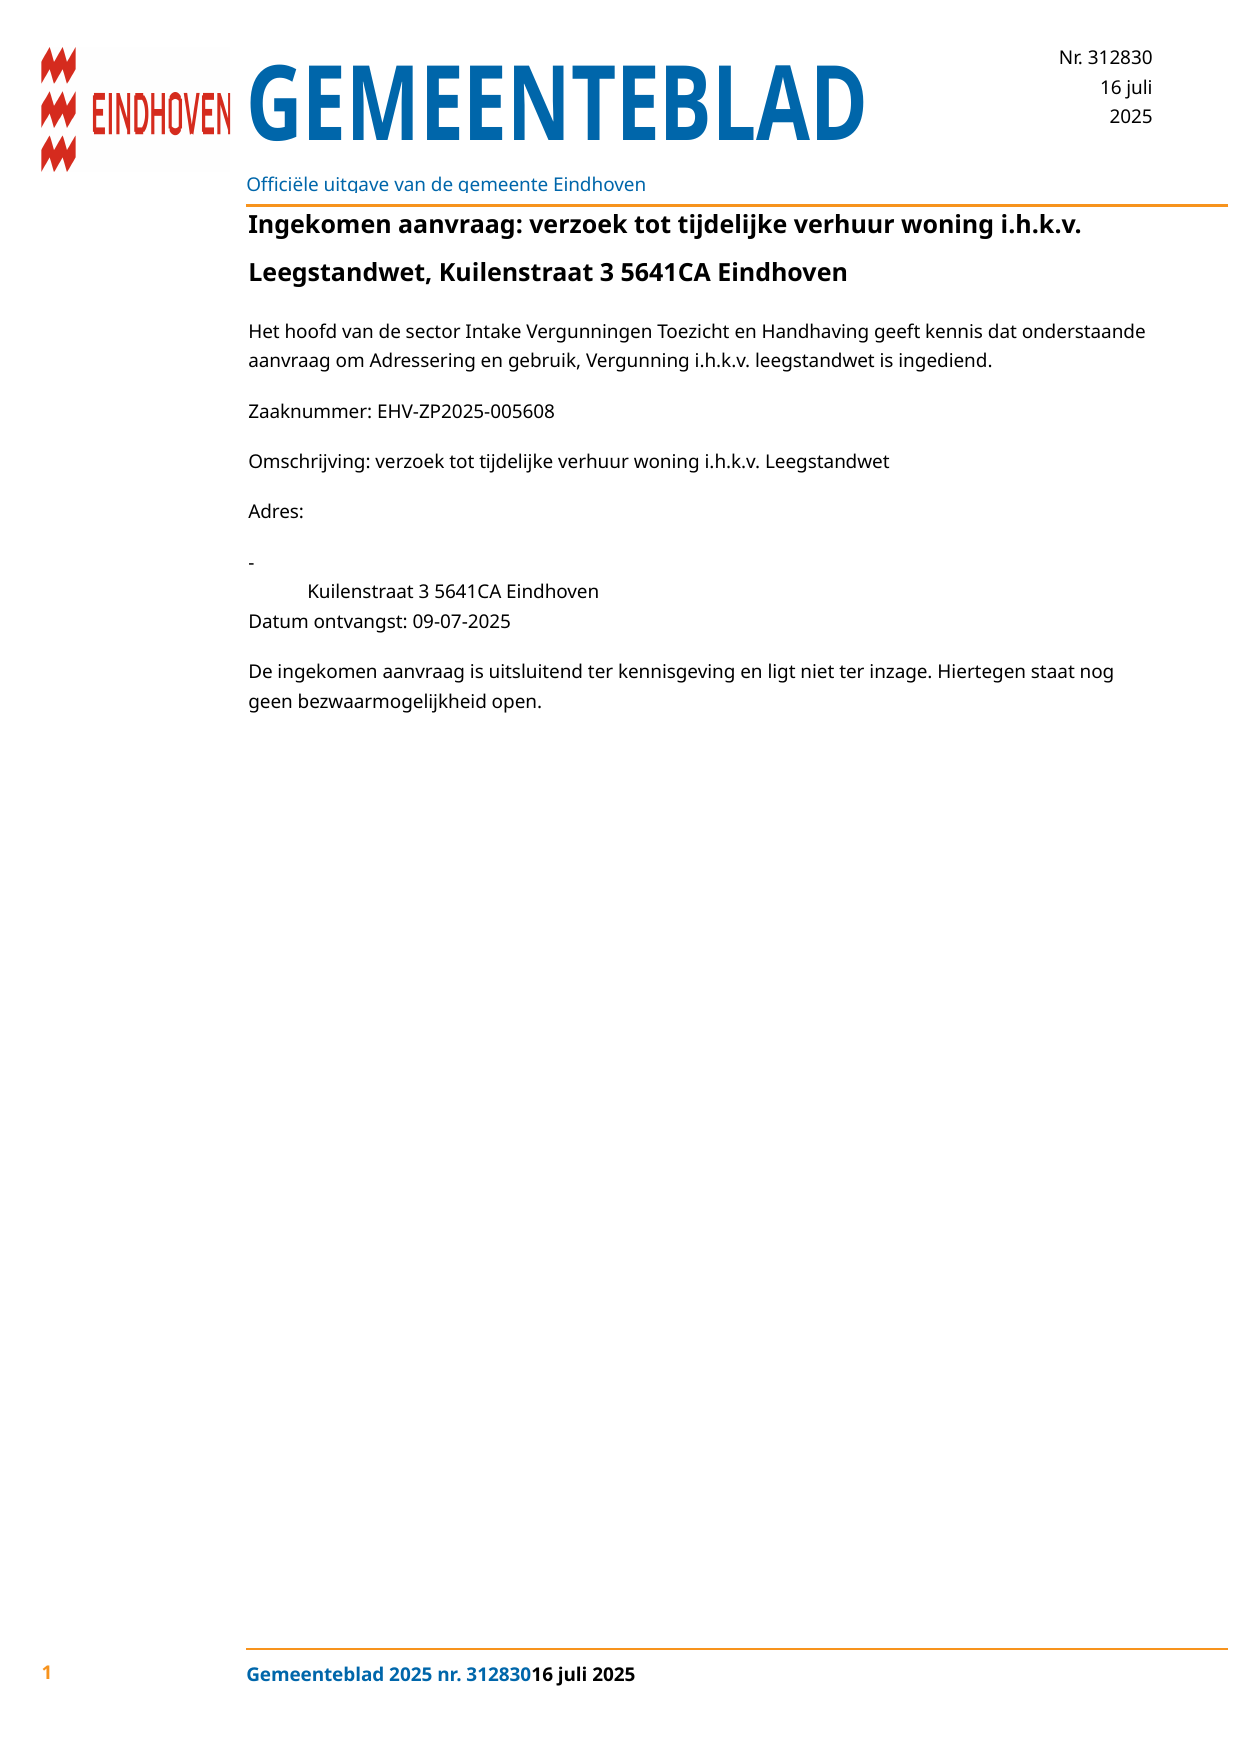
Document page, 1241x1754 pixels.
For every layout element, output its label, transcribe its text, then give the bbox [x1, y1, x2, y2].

text Het hoofd van de sector Intake Vergunningen Toezicht en Handhaving geeft kennis dat onderstaande aanvraag om Adressering en gebruik, Vergunning i.h.k.v. leegstandwet is ingediend. [248, 318, 1152, 373]
text De ingekomen aanvraag is uitsluitend ter kennisgeving en ligt niet ter inzage. Hiertegen staat nog geen bezwaarmogelijkheid open. [248, 659, 1152, 714]
text Ingekomen aanvraag: verzoek tot tijdelijke verhuur woning i.h.k.v. Leegstandwet, Kuilenstraat 3 5641CA Eindhoven [248, 207, 1152, 288]
text Omschrijving: verzoek tot tijdelijke verhuur woning i.h.k.v. Leegstandwet [248, 448, 1152, 474]
list Kuilenstraat 3 5641CA Eindhoven [248, 579, 1152, 604]
text Zaaknummer: EHV-ZP2025-005608 [248, 398, 1152, 424]
text Adres: [248, 499, 1152, 524]
picture [41, 47, 231, 172]
text Datum ontvangst: 09-07-2025 [248, 608, 1152, 634]
